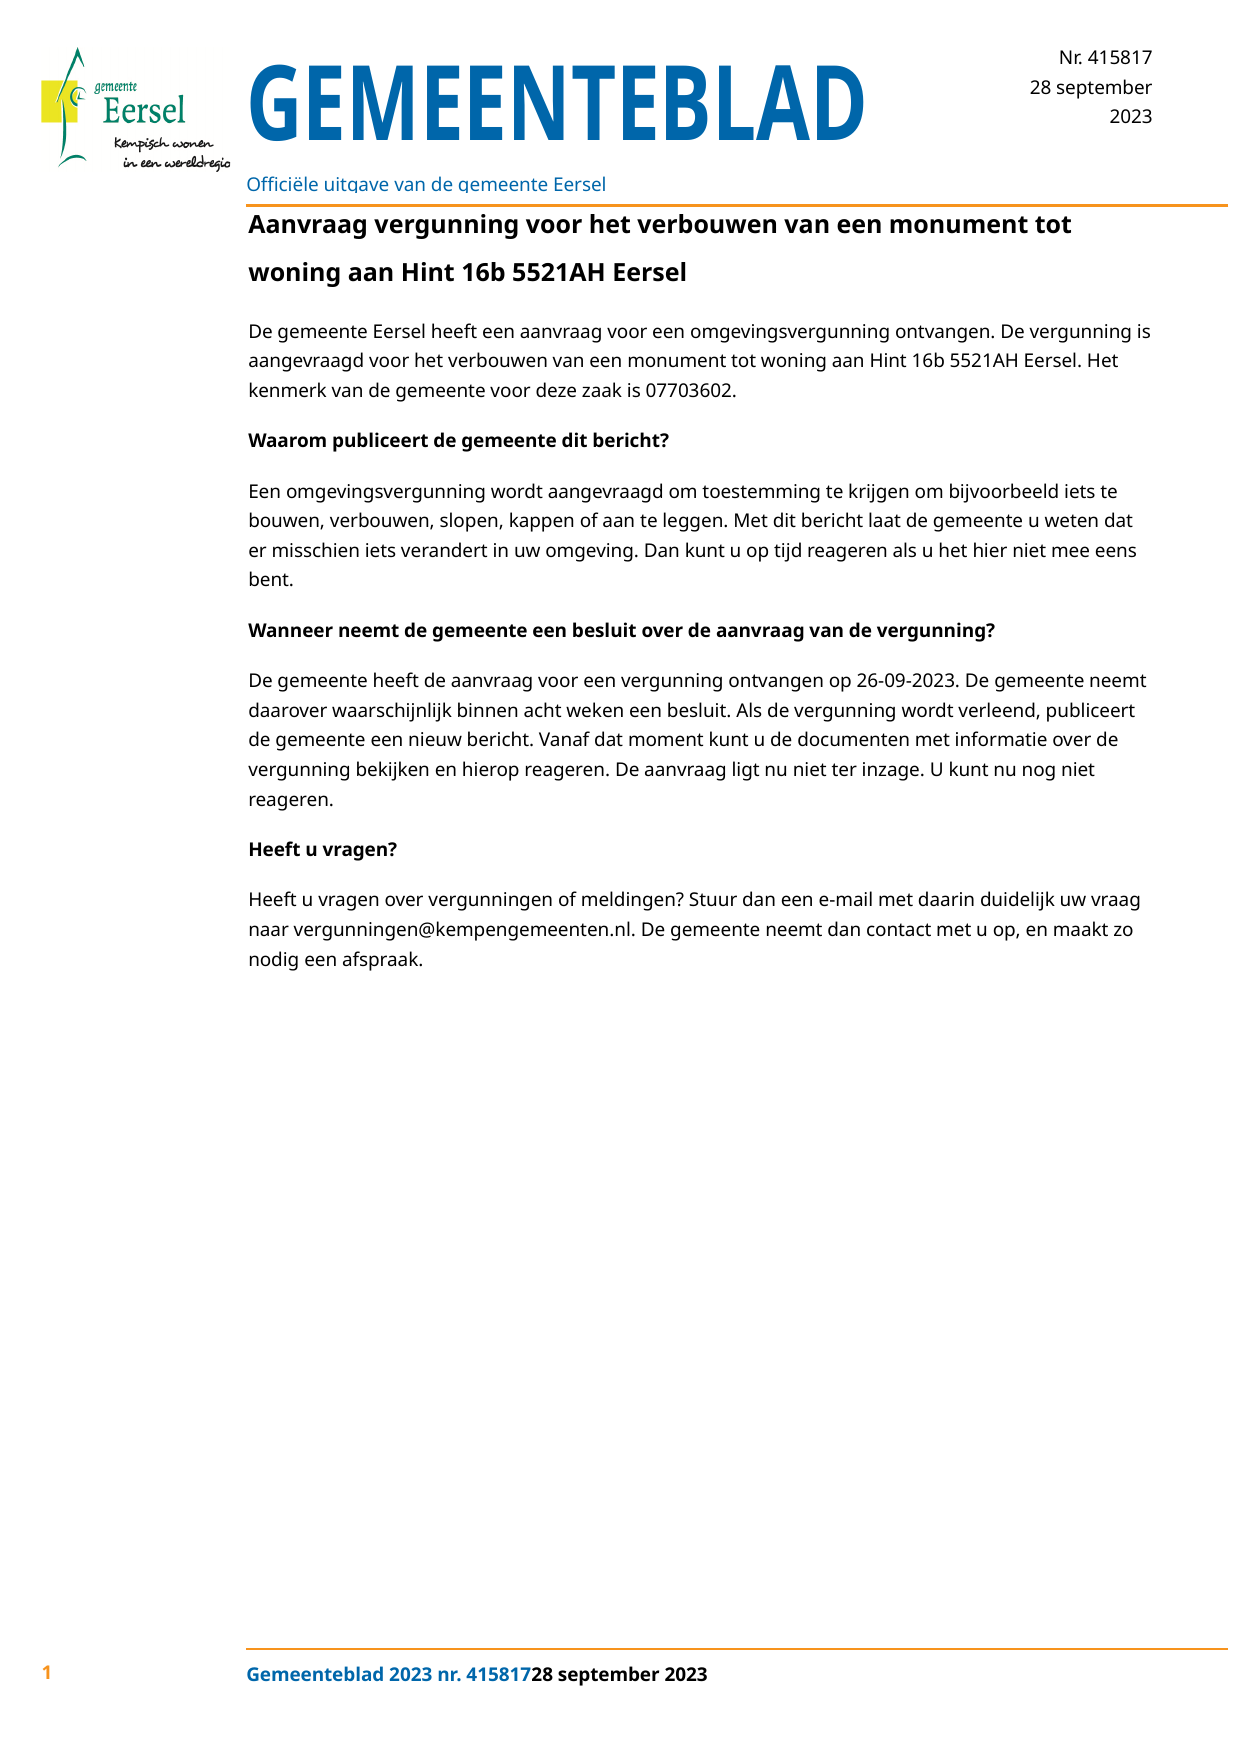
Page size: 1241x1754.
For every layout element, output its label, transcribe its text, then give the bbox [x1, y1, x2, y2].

text Een omgevingsvergunning wordt aangevraagd om toestemming te krijgen om bijvoorbeeld iets te bouwen, verbouwen, slopen, kappen of aan te leggen. Met dit bericht laat de gemeente u weten dat er misschien iets verandert in uw omgeving. Dan kunt u op tijd reageren als u het hier niet mee eens bent. [248, 478, 1152, 592]
text De gemeente heeft de aanvraag voor een vergunning ontvangen op 26-09-2023. De gemeente neemt daarover waarschijnlijk binnen acht weken een besluit. Als de vergunning wordt verleend, publiceert de gemeente een nieuw bericht. Vanaf dat moment kunt u de documenten met informatie over de vergunning bekijken en hierop reageren. De aanvraag ligt nu niet ter inzage. U kunt nu nog niet reageren. [248, 667, 1152, 812]
text Aanvraag vergunning voor het verbouwen van een monument tot woning aan Hint 16b 5521AH Eersel [248, 207, 1152, 288]
text De gemeente Eersel heeft een aanvraag voor een omgevingsvergunning ontvangen. De vergunning is aangevraagd voor het verbouwen van een monument tot woning aan Hint 16b 5521AH Eersel. Het kenmerk van de gemeente voor deze zaak is 07703602. [248, 318, 1152, 403]
picture [41, 47, 231, 172]
text Waarom publiceert de gemeente dit bericht? [248, 427, 1152, 453]
text Heeft u vragen? [248, 836, 1152, 862]
text Heeft u vragen over vergunningen of meldingen? Stuur dan een e-mail met daarin duidelijk uw vraag naar vergunningen@kempengemeenten.nl. De gemeente neemt dan contact met u op, en maakt zo nodig een afspraak. [248, 887, 1152, 972]
text Wanneer neemt de gemeente een besluit over de aanvraag van de vergunning? [248, 617, 1152, 643]
